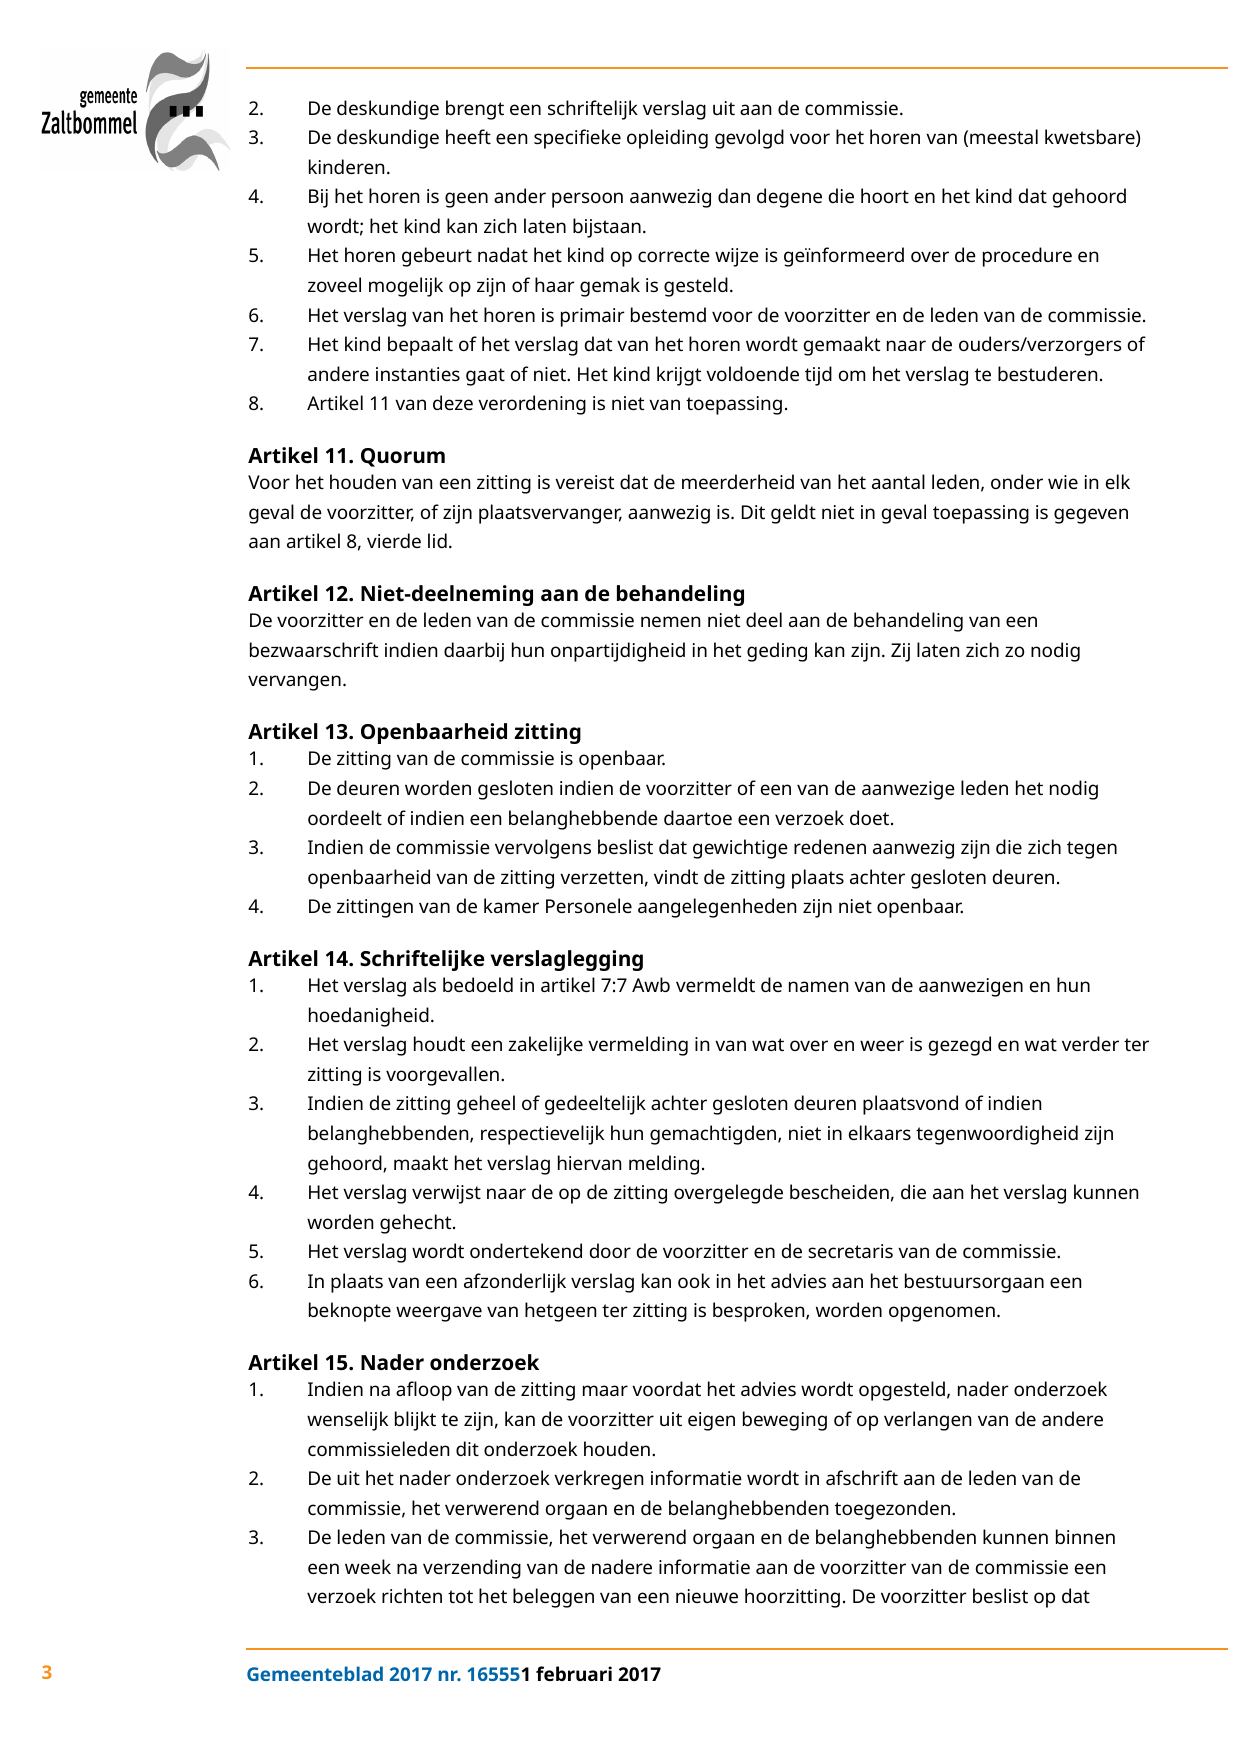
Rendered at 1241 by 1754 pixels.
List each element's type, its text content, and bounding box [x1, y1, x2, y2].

list In plaats van een afzonderlijk verslag kan ook in het advies aan het bestuursorgaan een beknopte weergave van hetgeen ter zitting is besproken, worden opgenomen. [248, 1268, 1152, 1323]
text Artikel 15. Nader onderzoek [248, 1348, 1152, 1377]
list Het verslag van het horen is primair bestemd voor de voorzitter en de leden van de commissie. [248, 302, 1152, 328]
list Het verslag houdt een zakelijke vermelding in van wat over en weer is gezegd en wat verder ter zitting is voorgevallen. [248, 1031, 1152, 1087]
text Artikel 13. Openbaarheid zitting [248, 717, 1152, 746]
list De zittingen van de kamer Personele aangelegenheden zijn niet openbaar. [248, 893, 1152, 919]
text Artikel 14. Schriftelijke verslaglegging [248, 944, 1152, 972]
list De leden van de commissie, het verwerend orgaan en de belanghebbenden kunnen binnen een week na verzending van de nadere informatie aan de voorzitter van de commissie een verzoek richten tot het beleggen van een nieuwe hoorzitting. De voorzitter beslist op dat [248, 1524, 1152, 1609]
list Het kind bepaalt of het verslag dat van het horen wordt gemaakt naar de ouders/verzorgers of andere instanties gaat of niet. Het kind krijgt voldoende tijd om het verslag te bestuderen. [248, 331, 1152, 387]
list De deskundige heeft een specifieke opleiding gevolgd voor het horen van (meestal kwetsbare) kinderen. [248, 124, 1152, 180]
list De deuren worden gesloten indien de voorzitter of een van de aanwezige leden het nodig oordeelt of indien een belanghebbende daartoe een verzoek doet. [248, 775, 1152, 830]
list De zitting van de commissie is openbaar. [248, 746, 1152, 771]
list De uit het nader onderzoek verkregen informatie wordt in afschrift aan de leden van de commissie, het verwerend orgaan en de belanghebbenden toegezonden. [248, 1465, 1152, 1521]
list Artikel 11 van deze verordening is niet van toepassing. [248, 391, 1152, 416]
list Bij het horen is geen ander persoon aanwezig dan degene die hoort en het kind dat gehoord wordt; het kind kan zich laten bijstaan. [248, 183, 1152, 239]
list Indien na afloop van de zitting maar voordat het advies wordt opgesteld, nader onderzoek wenselijk blijkt te zijn, kan de voorzitter uit eigen beweging of op verlangen van de andere commissieleden dit onderzoek houden. [248, 1377, 1152, 1461]
text Artikel 12. Niet-deelneming aan de behandeling [248, 579, 1152, 607]
list Het horen gebeurt nadat het kind op correcte wijze is geïnformeerd over de procedure en zoveel mogelijk op zijn of haar gemak is gesteld. [248, 243, 1152, 298]
picture [41, 47, 231, 172]
text Voor het houden van een zitting is vereist dat de meerderheid van het aantal leden, onder wie in elk geval de voorzitter, of zijn plaatsvervanger, aanwezig is. Dit geldt niet in geval toepassing is gegeven aan artikel 8, vierde lid. [248, 469, 1152, 554]
list Indien de zitting geheel of gedeeltelijk achter gesloten deuren plaatsvond of indien belanghebbenden, respectievelijk hun gemachtigden, niet in elkaars tegenwoordigheid zijn gehoord, maakt het verslag hiervan melding. [248, 1091, 1152, 1176]
list Indien de commissie vervolgens beslist dat gewichtige redenen aanwezig zijn die zich tegen openbaarheid van de zitting verzetten, vindt de zitting plaats achter gesloten deuren. [248, 834, 1152, 889]
list Het verslag wordt ondertekend door de voorzitter en de secretaris van de commissie. [248, 1238, 1152, 1264]
list De deskundige brengt een schriftelijk verslag uit aan de commissie. [248, 95, 1152, 121]
text Artikel 11. Quorum [248, 441, 1152, 469]
list Het verslag als bedoeld in artikel 7:7 Awb vermeldt de namen van de aanwezigen en hun hoedanigheid. [248, 972, 1152, 1028]
list Het verslag verwijst naar de op de zitting overgelegde bescheiden, die aan het verslag kunnen worden gehecht. [248, 1179, 1152, 1235]
text De voorzitter en de leden van de commissie nemen niet deel aan de behandeling van een bezwaarschrift indien daarbij hun onpartijdigheid in het geding kan zijn. Zij laten zich zo nodig vervangen. [248, 607, 1152, 692]
